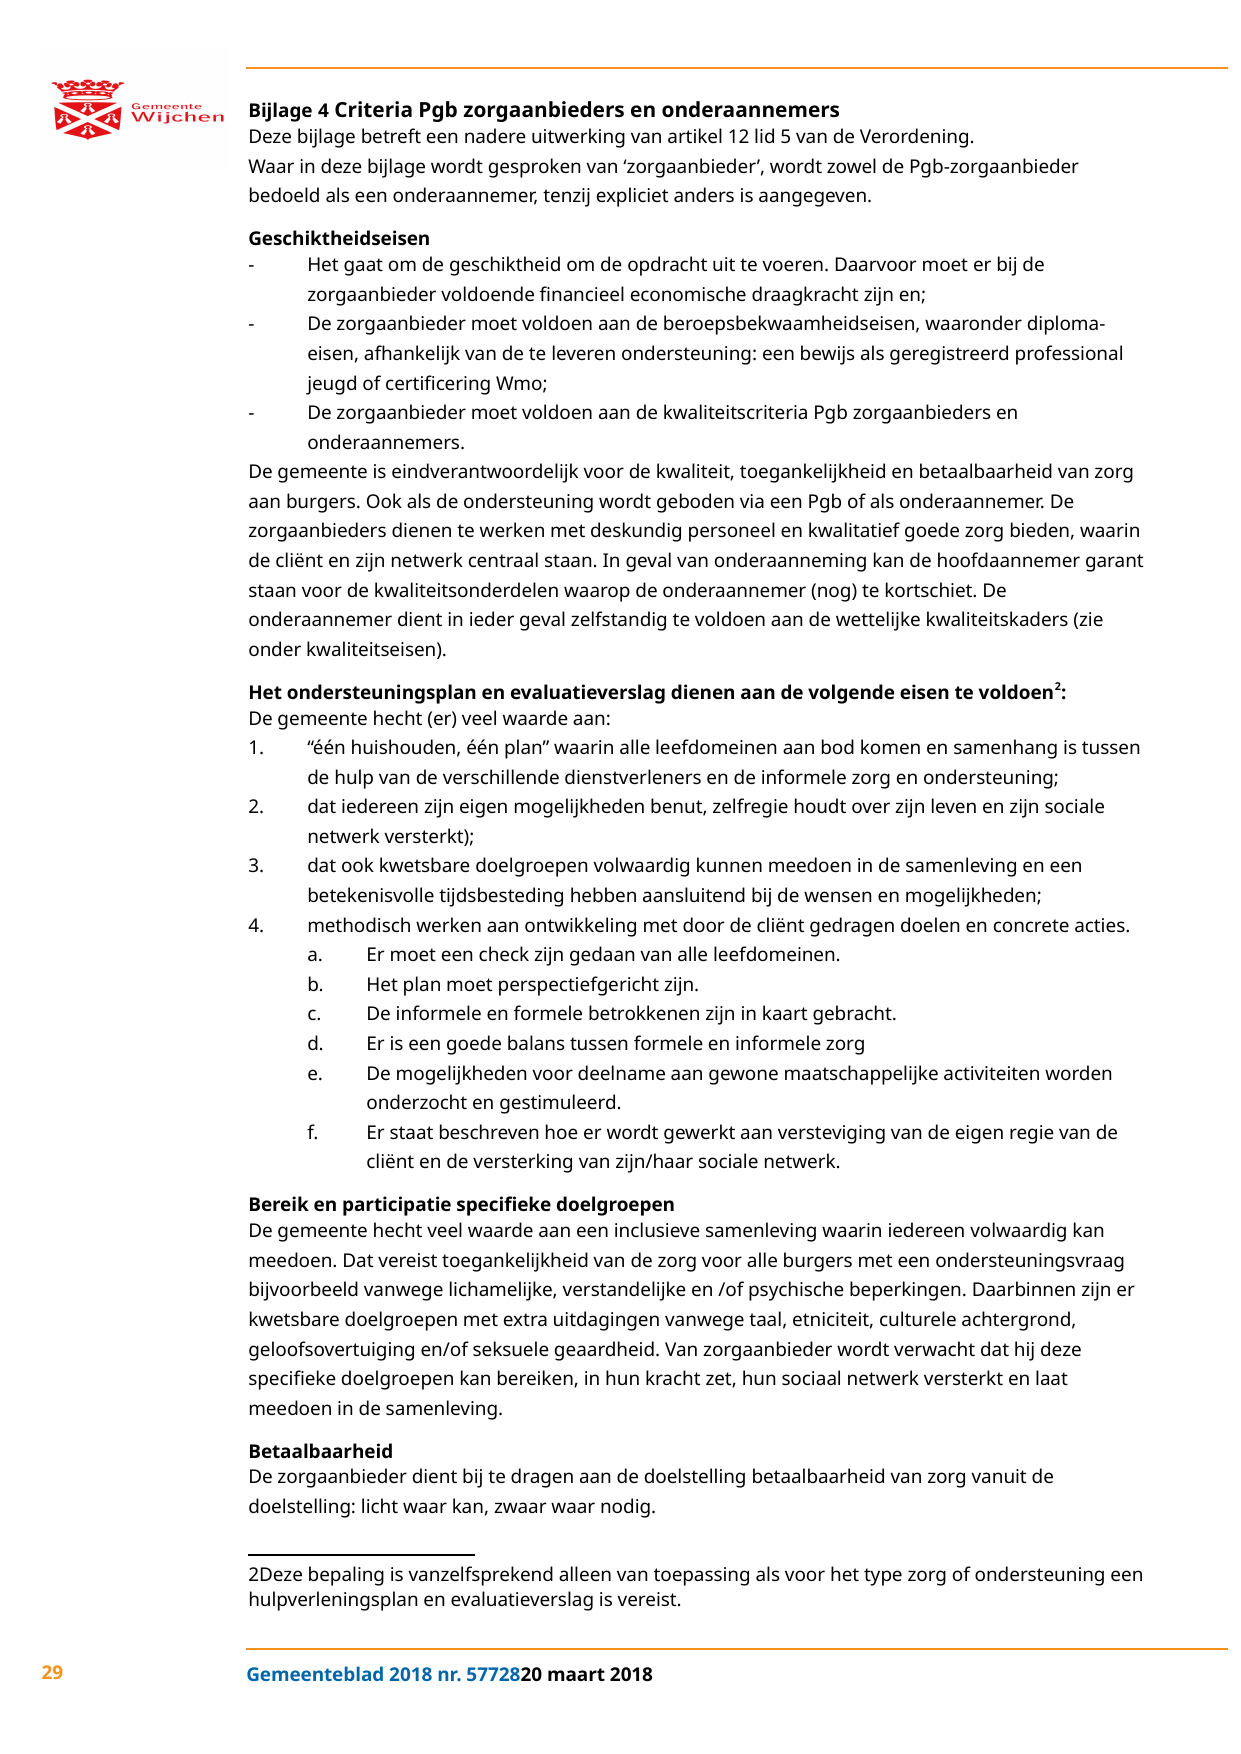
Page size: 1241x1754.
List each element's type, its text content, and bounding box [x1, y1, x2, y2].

text Betaalbaarheid [248, 1438, 1152, 1464]
list dat iedereen zijn eigen mogelijkheden benut, zelfregie houdt over zijn leven en zijn sociale netwerk versterkt); [248, 793, 1152, 849]
list De zorgaanbieder moet voldoen aan de beroepsbekwaamheidseisen, waaronder diploma-eisen, afhankelijk van de te leveren ondersteuning: een bewijs als geregistreerd professional jeugd of certificering Wmo; [248, 311, 1152, 395]
text De zorgaanbieder dient bij te dragen aan de doelstelling betaalbaarheid van zorg vanuit de doelstelling: licht waar kan, zwaar waar nodig. [248, 1464, 1152, 1519]
text Bereik en participatie specifieke doelgroepen [248, 1192, 1152, 1217]
list De mogelijkheden voor deelname aan gewone maatschappelijke activiteiten worden onderzocht en gestimuleerd. [307, 1060, 1152, 1115]
list Er staat beschreven hoe er wordt gewerkt aan versteviging van de eigen regie van de cliënt en de versterking van zijn/haar sociale netwerk. [307, 1119, 1152, 1174]
list dat ook kwetsbare doelgroepen volwaardig kunnen meedoen in de samenleving en een betekenisvolle tijdsbesteding hebben aansluitend bij de wensen en mogelijkheden; [248, 853, 1152, 908]
text Geschiktheidseisen [248, 226, 1152, 251]
list De informele en formele betrokkenen zijn in kaart gebracht. [307, 1001, 1152, 1026]
text Deze bepaling is vanzelfsprekend alleen van toepassing als voor het type zorg of ondersteuning een hulpverleningsplan en evaluatieverslag is vereist. [248, 1561, 1152, 1612]
text Bijlage 4 Criteria Pgb zorgaanbieders en onderaannemers [248, 95, 1152, 123]
list Er is een goede balans tussen formele en informele zorg [307, 1030, 1152, 1056]
text De gemeente hecht veel waarde aan een inclusieve samenleving waarin iedereen volwaardig kan meedoen. Dat vereist toegankelijkheid van de zorg voor alle burgers met een ondersteuningsvraag bijvoorbeeld vanwege lichamelijke, verstandelijke en /of psychische beperkingen. Daarbinnen zijn er kwetsbare doelgroepen met extra uitdagingen vanwege taal, etniciteit, culturele achtergrond, geloofsovertuiging en/of seksuele geaardheid. Van zorgaanbieder wordt verwacht dat hij deze specifieke doelgroepen kan bereiken, in hun kracht zet, hun sociaal netwerk versterkt en laat meedoen in de samenleving. [248, 1217, 1152, 1421]
text Waar in deze bijlage wordt gesproken van ‘zorgaanbieder’, wordt zowel de Pgb-zorgaanbieder bedoeld als een onderaannemer, tenzij expliciet anders is aangegeven. [248, 153, 1152, 208]
list Het plan moet perspectiefgericht zijn. [307, 971, 1152, 997]
list Er moet een check zijn gedaan van alle leefdomeinen. [307, 941, 1152, 967]
list Het gaat om de geschiktheid om de opdracht uit te voeren. Daarvoor moet er bij de zorgaanbieder voldoende financieel economische draagkracht zijn en; [248, 251, 1152, 307]
text Deze bijlage betreft een nadere uitwerking van artikel 12 lid 5 van de Verordening. [248, 123, 1152, 149]
text Het ondersteuningsplan en evaluatieverslag dienen aan de volgende eisen te voldoen: [248, 679, 1152, 705]
list methodisch werken aan ontwikkeling met door de cliënt gedragen doelen en concrete acties. [248, 912, 1152, 938]
list De zorgaanbieder moet voldoen aan de kwaliteitscriteria Pgb zorgaanbieders en onderaannemers. [248, 399, 1152, 454]
picture [41, 47, 231, 172]
text De gemeente is eindverantwoordelijk voor de kwaliteit, toegankelijkheid en betaalbaarheid van zorg aan burgers. Ook als de ondersteuning wordt geboden via een Pgb of als onderaannemer. De zorgaanbieders dienen te werken met deskundig personeel en kwalitatief goede zorg bieden, waarin de cliënt en zijn netwerk centraal staan. In geval van onderaanneming kan de hoofdaannemer garant staan voor de kwaliteitsonderdelen waarop de onderaannemer (nog) te kortschiet. De onderaannemer dient in ieder geval zelfstandig te voldoen aan de wettelijke kwaliteitskaders (zie onder kwaliteitseisen). [248, 458, 1152, 662]
list “één huishouden, één plan” waarin alle leefdomeinen aan bod komen en samenhang is tussen de hulp van de verschillende dienstverleners en de informele zorg en ondersteuning; [248, 734, 1152, 790]
text De gemeente hecht (er) veel waarde aan: [248, 705, 1152, 731]
